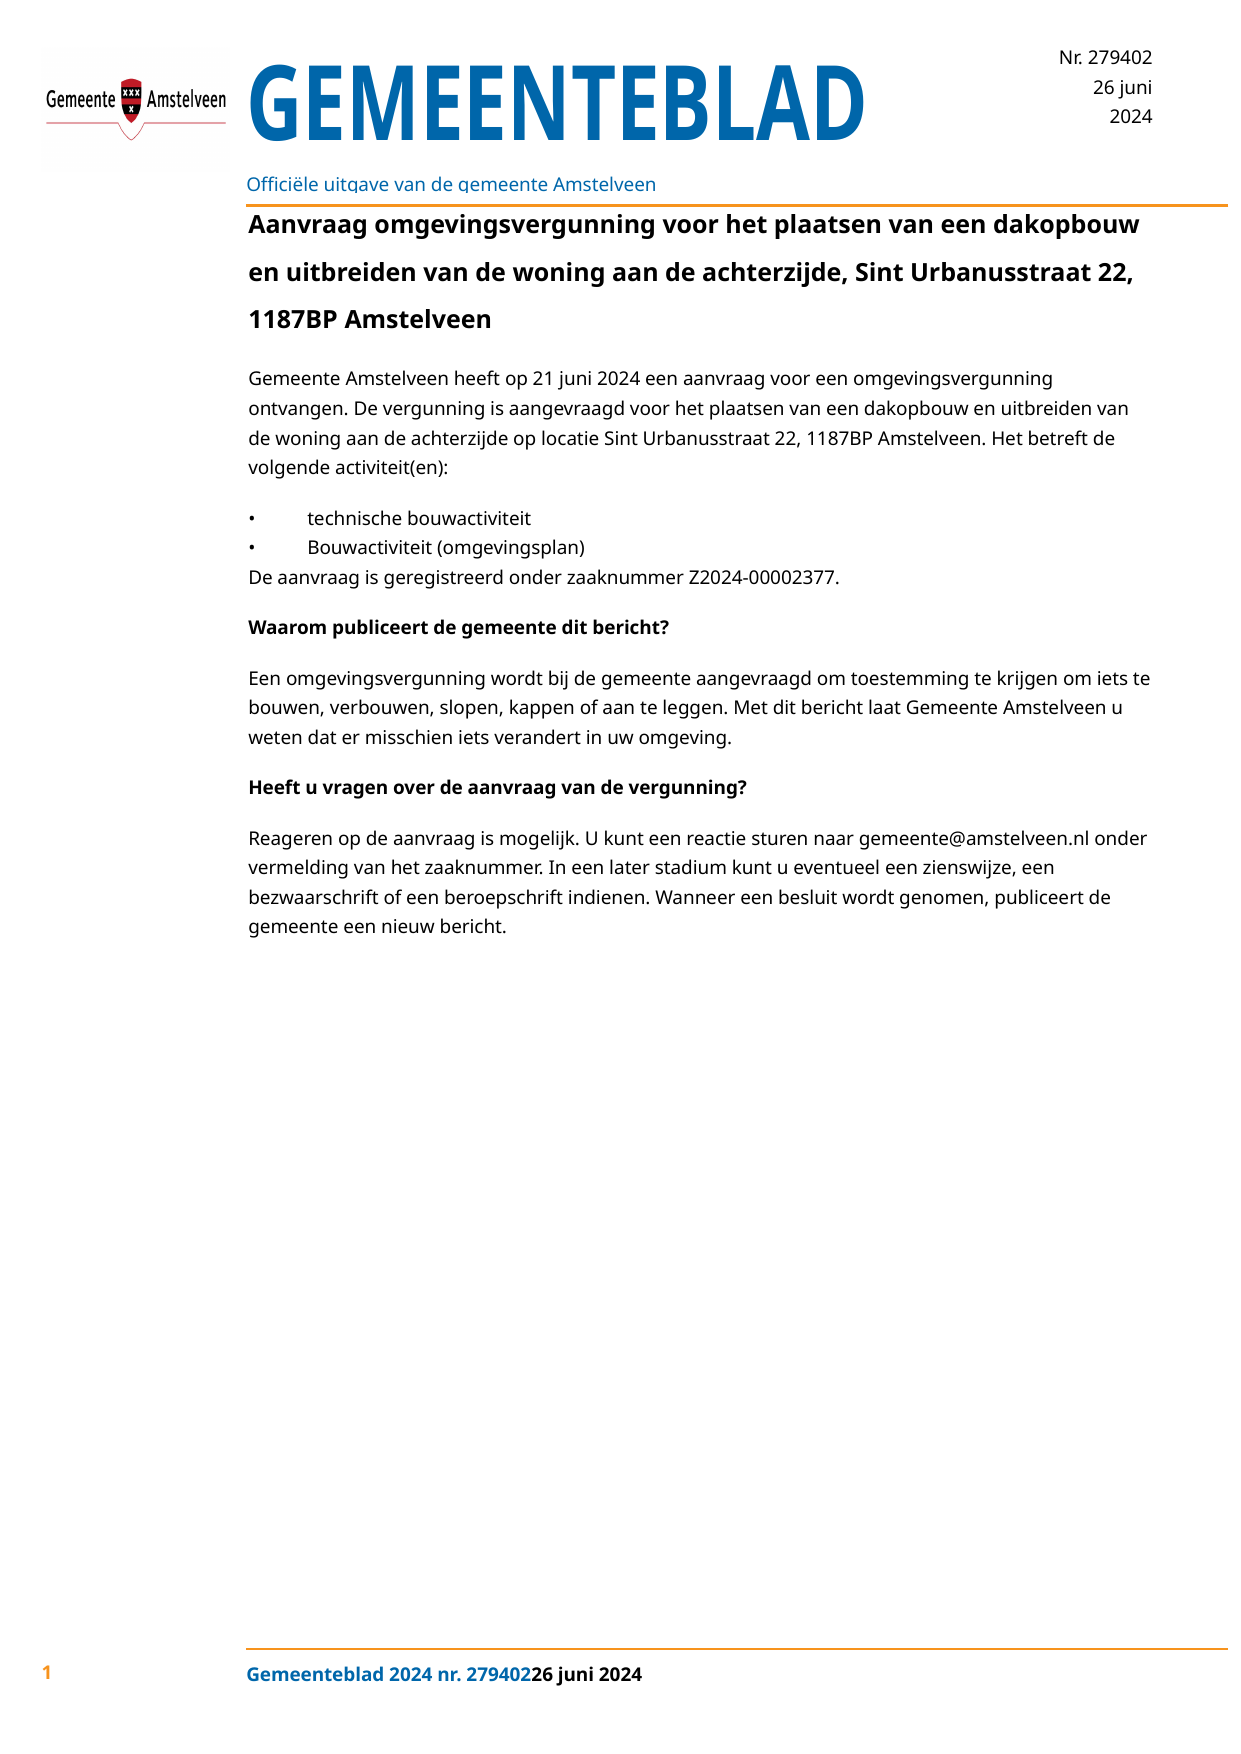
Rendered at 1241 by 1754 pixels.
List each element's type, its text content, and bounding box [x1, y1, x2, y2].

picture [41, 47, 231, 172]
text Reageren op de aanvraag is mogelijk. U kunt een reactie sturen naar gemeente@amstelveen.nl onder vermelding van het zaaknummer. In een later stadium kunt u eventueel een zienswijze, een bezwaarschrift of een beroepschrift indienen. Wanneer een besluit wordt genomen, publiceert de gemeente een nieuw bericht. [248, 825, 1152, 939]
text Een omgevingsvergunning wordt bij de gemeente aangevraagd om toestemming te krijgen om iets te bouwen, verbouwen, slopen, kappen of aan te leggen. Met dit bericht laat Gemeente Amstelveen u weten dat er misschien iets verandert in uw omgeving. [248, 665, 1152, 749]
list Bouwactiviteit (omgevingsplan) [248, 534, 1152, 560]
text Gemeente Amstelveen heeft op 21 juni 2024 een aanvraag voor een omgevingsvergunning ontvangen. De vergunning is aangevraagd voor het plaatsen van een dakopbouw en uitbreiden van de woning aan de achterzijde op locatie Sint Urbanusstraat 22, 1187BP Amstelveen. Het betreft de volgende activiteit(en): [248, 366, 1152, 480]
list technische bouwactiviteit [248, 505, 1152, 530]
text Heeft u vragen over de aanvraag van de vergunning? [248, 774, 1152, 800]
text Aanvraag omgevingsvergunning voor het plaatsen van een dakopbouw en uitbreiden van de woning aan de achterzijde, Sint Urbanusstraat 22, 1187BP Amstelveen [248, 207, 1152, 336]
text Waarom publiceert de gemeente dit bericht? [248, 614, 1152, 640]
text De aanvraag is geregistreerd onder zaaknummer Z2024-00002377. [248, 564, 1152, 589]
